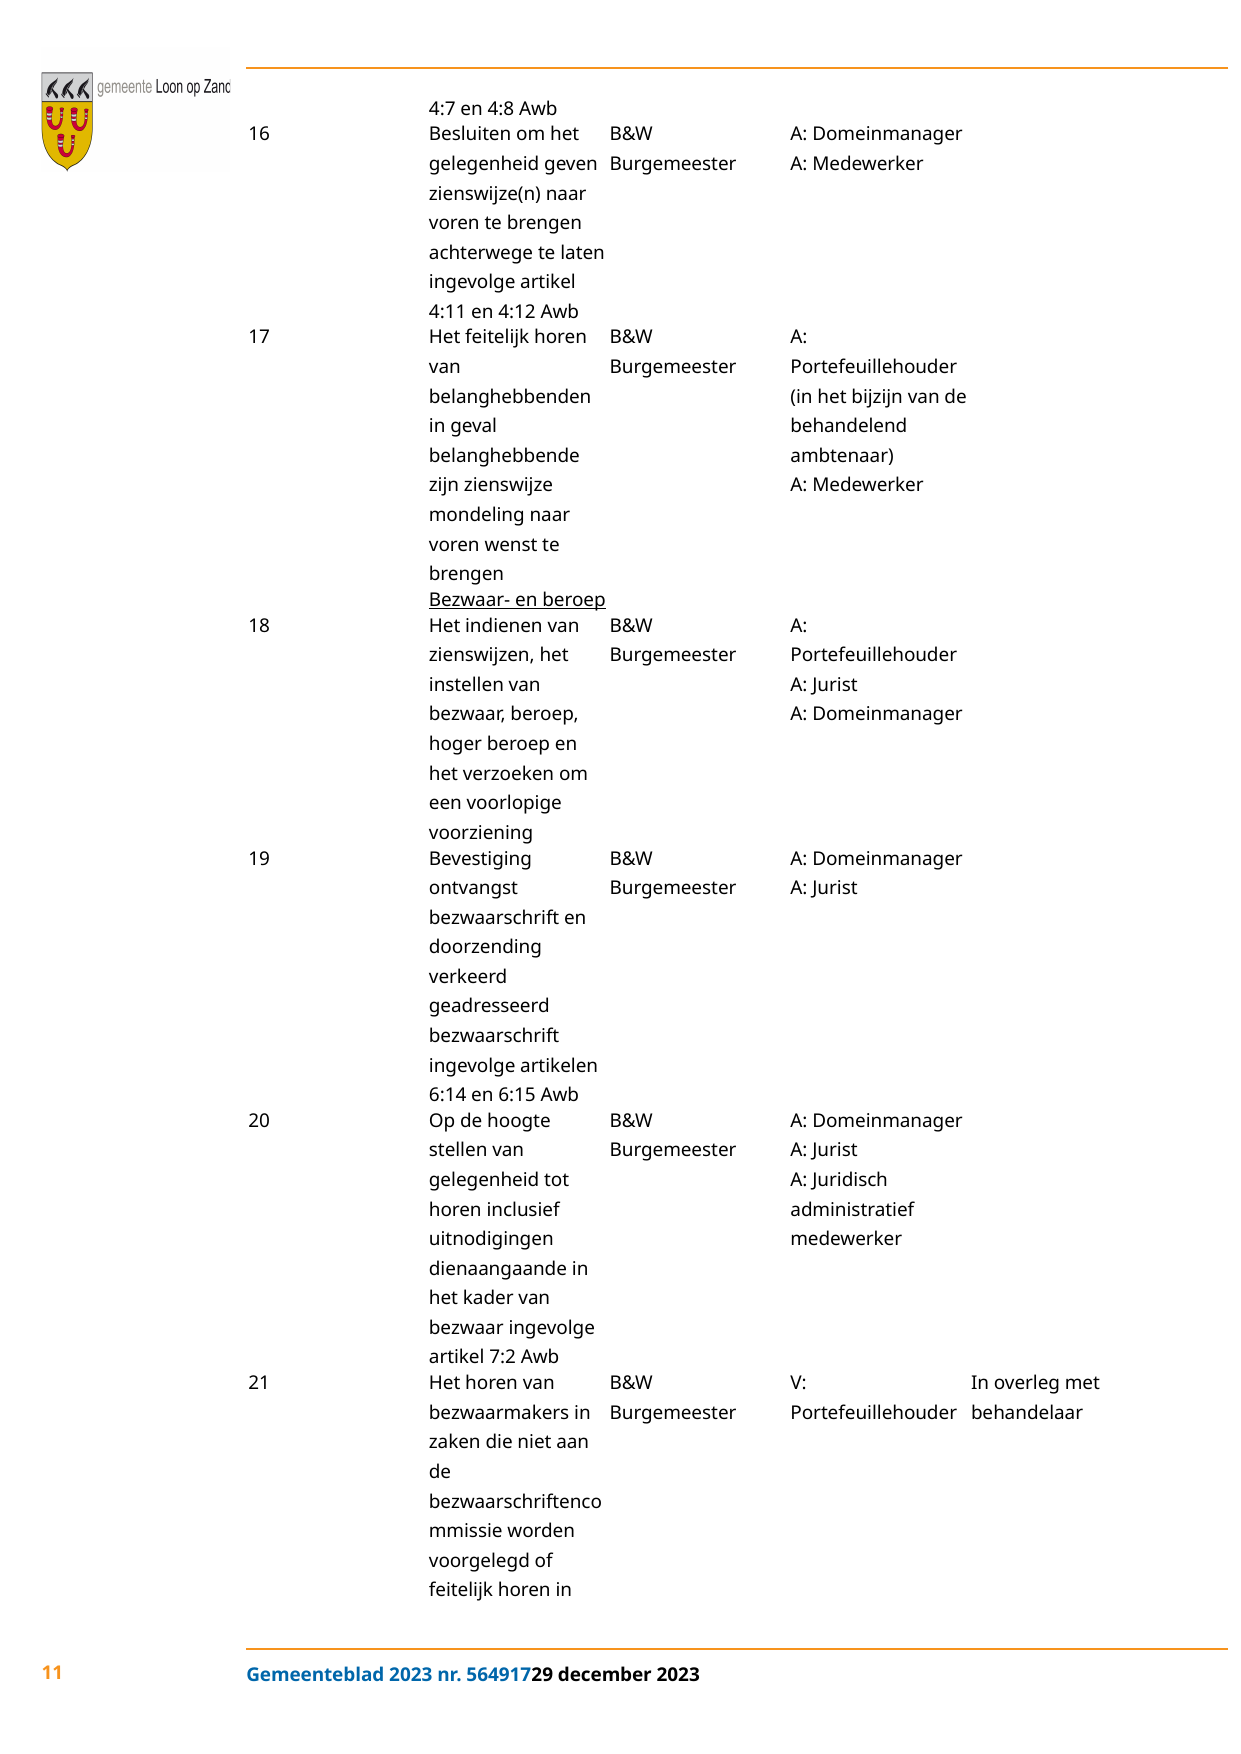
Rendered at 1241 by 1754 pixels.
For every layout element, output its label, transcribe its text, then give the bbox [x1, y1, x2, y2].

table_cell 19 [248, 845, 429, 1107]
table_cell A: Domeinmanager A: Jurist [790, 845, 971, 1107]
table_cell [790, 95, 971, 121]
table_cell B&W Burgemeester [609, 1370, 790, 1602]
table_cell V: Portefeuillehouder [790, 1370, 971, 1602]
table_cell 16 [248, 121, 429, 324]
table_cell Het horen van bezwaarmakers in zaken die niet aan de bezwaarschriftencommissie worden voorgelegd of feitelijk horen in [429, 1370, 609, 1602]
table_cell [971, 612, 1152, 845]
table_cell B&W Burgemeester [609, 121, 790, 324]
picture [41, 47, 231, 172]
table_cell Besluiten om het gelegenheid geven zienswijze(n) naar voren te brengen achterwege te laten ingevolge artikel 4:11 en 4:12 Awb [429, 121, 609, 324]
table_cell Het feitelijk horen van belanghebbenden in geval belanghebbende zijn zienswijze mondeling naar voren wenst te brengen [429, 324, 609, 586]
table_cell [971, 121, 1152, 324]
table_cell [971, 586, 1152, 612]
table_cell B&W Burgemeester [609, 1107, 790, 1369]
table_cell [248, 95, 429, 121]
table_cell A: Domeinmanager A: Jurist A: Juridisch administratief medewerker [790, 1107, 971, 1369]
table_cell In overleg met behandelaar [971, 1370, 1152, 1602]
table_cell Op de hoogte stellen van gelegenheid tot horen inclusief uitnodigingen dienaangaande in het kader van bezwaar ingevolge artikel 7:2 Awb [429, 1107, 609, 1369]
table_cell [971, 324, 1152, 586]
table_cell Het indienen van zienswijzen, het instellen van bezwaar, beroep, hoger beroep en het verzoeken om een voorlopige voorziening [429, 612, 609, 845]
table_cell B&W Burgemeester [609, 324, 790, 586]
table_cell [609, 586, 790, 612]
table_cell [609, 95, 790, 121]
table_cell 18 [248, 612, 429, 845]
table_cell 21 [248, 1370, 429, 1602]
table_cell 17 [248, 324, 429, 586]
table_cell B&W Burgemeester [609, 845, 790, 1107]
table_cell A: Portefeuillehouder A: Jurist A: Domeinmanager [790, 612, 971, 845]
table_cell [248, 586, 429, 612]
table_cell B&W Burgemeester [609, 612, 790, 845]
table_cell Bezwaar- en beroep [429, 586, 609, 612]
table_cell [790, 586, 971, 612]
table_cell 20 [248, 1107, 429, 1369]
table_cell [971, 845, 1152, 1107]
table_cell 4:7 en 4:8 Awb [429, 95, 609, 121]
table_cell [971, 1107, 1152, 1369]
table_cell [971, 95, 1152, 121]
table_cell A: Domeinmanager A: Medewerker [790, 121, 971, 324]
table_cell Bevestiging ontvangst bezwaarschrift en doorzending verkeerd geadresseerd bezwaarschrift ingevolge artikelen 6:14 en 6:15 Awb [429, 845, 609, 1107]
table_cell A: Portefeuillehouder (in het bijzijn van de behandelend ambtenaar) A: Medewerker [790, 324, 971, 586]
